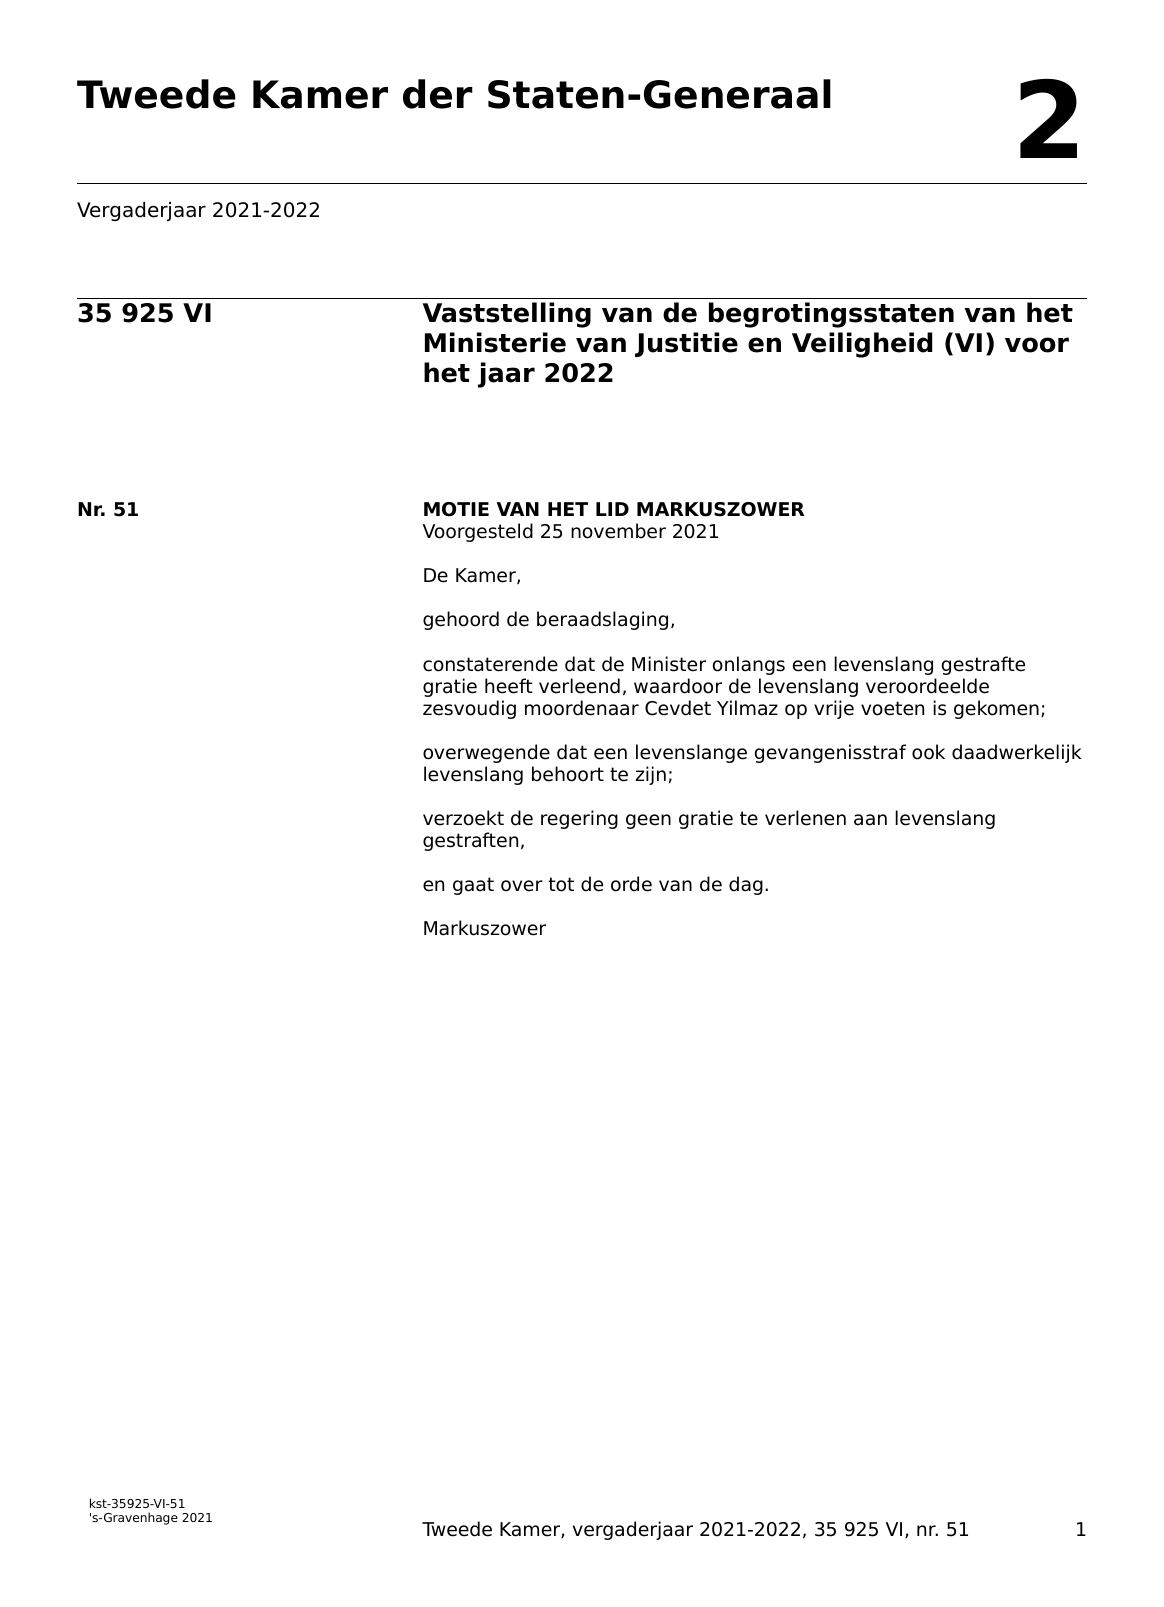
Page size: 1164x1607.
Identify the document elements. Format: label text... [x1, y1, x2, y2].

text De Kamer, [422, 565, 1087, 587]
subtitle Nr. 51 MOTIE VAN HET LID MARKUSZOWER [77, 499, 1087, 521]
text en gaat over tot de orde van de dag. [422, 874, 1087, 896]
text Markuszower [422, 918, 1087, 940]
table_cell Vergaderjaar 2021-2022 [77, 184, 1087, 298]
text Voorgesteld 25 november 2021 [422, 521, 1087, 543]
text 's-Gravenhage 2021 [88, 1511, 323, 1525]
text constaterende dat de Minister onlangs een levenslang gestrafte gratie heeft verleend, waardoor de levenslang veroordeelde zesvoudig moordenaar Cevdet Yilmaz op vrije voeten is gekomen; [422, 653, 1087, 719]
text gehoord de beraadslaging, [422, 609, 1087, 631]
table_header Tweede Kamer der Staten-Generaal [77, 59, 886, 183]
text overwegende dat een levenslange gevangenisstraf ook daadwerkelijk levenslang behoort te zijn; [422, 742, 1087, 786]
subtitle 35 925 VI Vaststelling van de begrotingsstaten van het Ministerie van Justitie en Veiligheid (VI) voor het jaar 2022 [77, 299, 1087, 388]
table_header 2 [886, 59, 1087, 183]
text kst-35925-VI-51 [88, 1497, 323, 1511]
text verzoekt de regering geen gratie te verlenen aan levenslang gestraften, [422, 808, 1087, 852]
